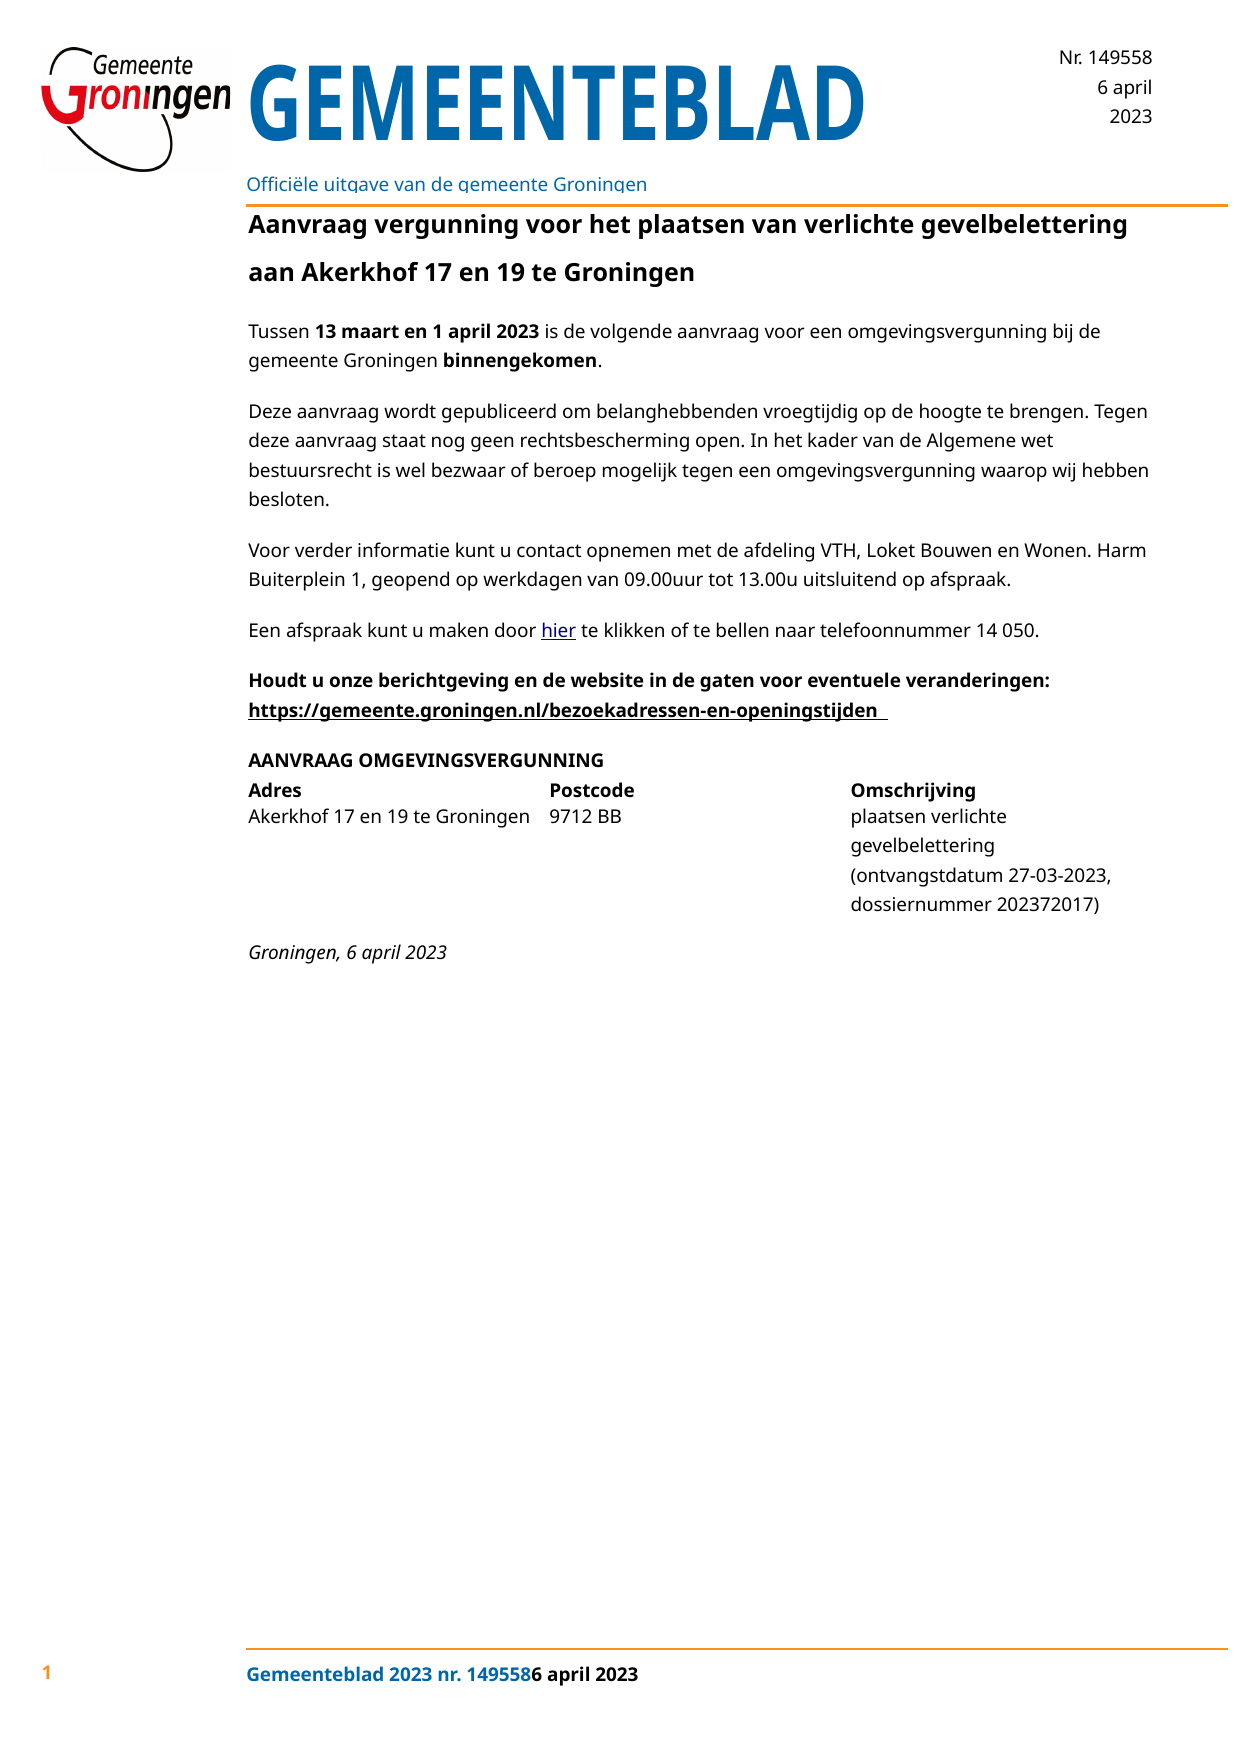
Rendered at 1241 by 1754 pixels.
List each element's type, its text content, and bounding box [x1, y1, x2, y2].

text Deze aanvraag wordt gepubliceerd om belanghebbenden vroegtijdig op de hoogte te brengen. Tegen deze aanvraag staat nog geen rechtsbescherming open. In het kader van de Algemene wet bestuursrecht is wel bezwaar of beroep mogelijk tegen een omgevingsvergunning waarop wij hebben besloten. [248, 398, 1152, 512]
text Tussen 13 maart en 1 april 2023 is de volgende aanvraag voor een omgevingsvergunning bij de gemeente Groningen binnengekomen. [248, 318, 1152, 373]
picture [41, 47, 231, 172]
text Aanvraag vergunning voor het plaatsen van verlichte gevelbelettering aan Akerkhof 17 en 19 te Groningen [248, 207, 1152, 288]
text Een afspraak kunt u maken door hier te klikken of te bellen naar telefoonnummer 14 050. [248, 617, 1152, 643]
text Voor verder informatie kunt u contact opnemen met de afdeling VTH, Loket Bouwen en Wonen. Harm Buiterplein 1, geopend op werkdagen van 09.00uur tot 13.00u uitsluitend op afspraak. [248, 537, 1152, 592]
table_cell Akerkhof 17 en 19 te Groningen [248, 803, 549, 917]
text AANVRAAG OMGEVINGSVERGUNNING [248, 747, 1152, 773]
table_header Postcode [549, 777, 850, 803]
text Groningen, 6 april 2023 [248, 939, 1152, 964]
table_header Omschrijving [850, 777, 1152, 803]
text Houdt u onze berichtgeving en de website in de gaten voor eventuele veranderingen: https://gemeente.groningen.nl/bezoekadressen-en-openingstijden [248, 667, 1152, 723]
table_header Adres [248, 777, 549, 803]
table_cell 9712 BB [549, 803, 850, 917]
table_cell plaatsen verlichte gevelbelettering (ontvangstdatum 27-03-2023, dossiernummer 202372017) [850, 803, 1152, 917]
